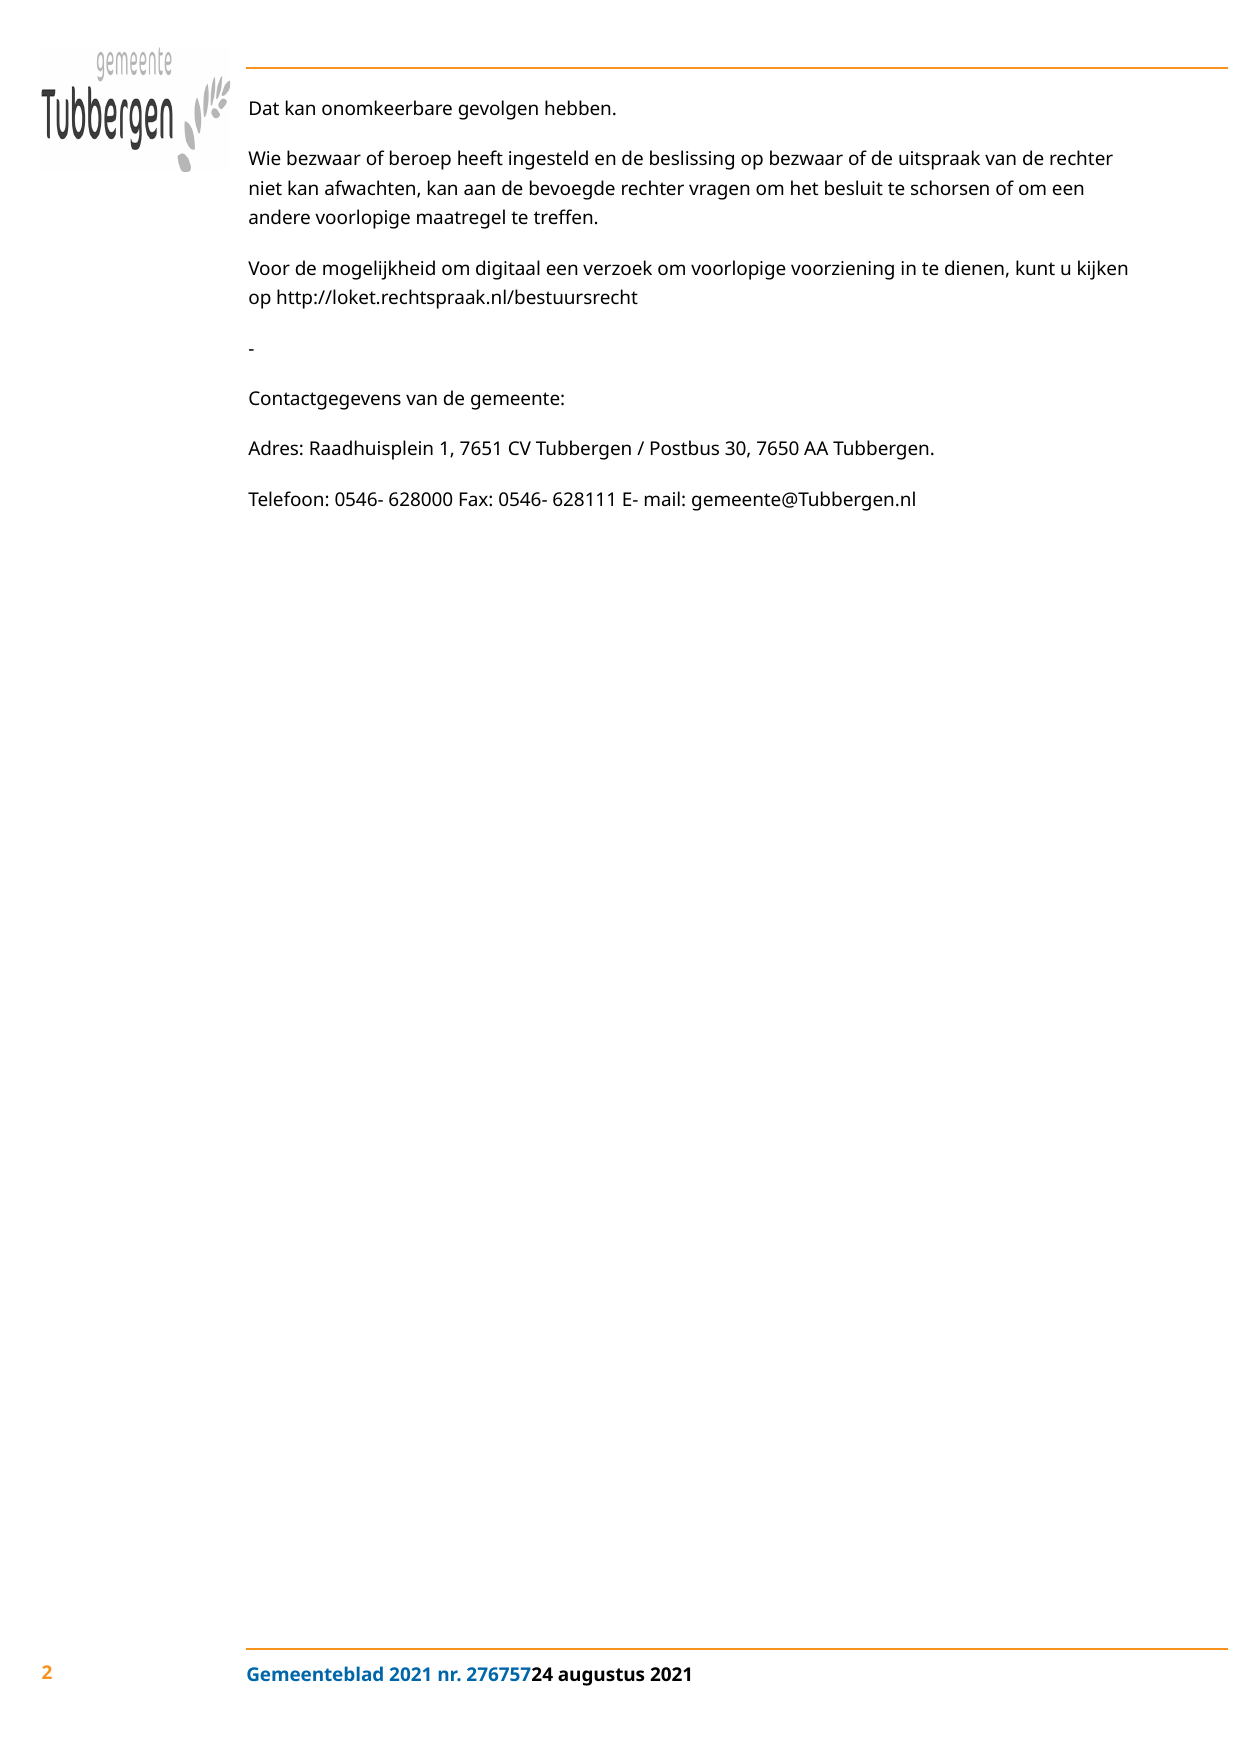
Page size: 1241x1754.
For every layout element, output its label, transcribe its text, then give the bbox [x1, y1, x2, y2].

text Telefoon: 0546- 628000 Fax: 0546- 628111 E- mail: gemeente@Tubbergen.nl [248, 486, 1152, 512]
text - [248, 335, 1152, 361]
text Dat kan onomkeerbare gevolgen hebben. [248, 95, 1152, 121]
text Wie bezwaar of beroep heeft ingesteld en de beslissing op bezwaar of de uitspraak van de rechter niet kan afwachten, kan aan de bevoegde rechter vragen om het besluit te schorsen of om een andere voorlopige maatregel te treffen. [248, 145, 1152, 230]
picture [41, 47, 231, 172]
text Voor de mogelijkheid om digitaal een verzoek om voorlopige voorziening in te dienen, kunt u kijken op http://loket.rechtspraak.nl/bestuursrecht [248, 255, 1152, 310]
text Contactgegevens van de gemeente: [248, 385, 1152, 411]
text Adres: Raadhuisplein 1, 7651 CV Tubbergen / Postbus 30, 7650 AA Tubbergen. [248, 436, 1152, 461]
